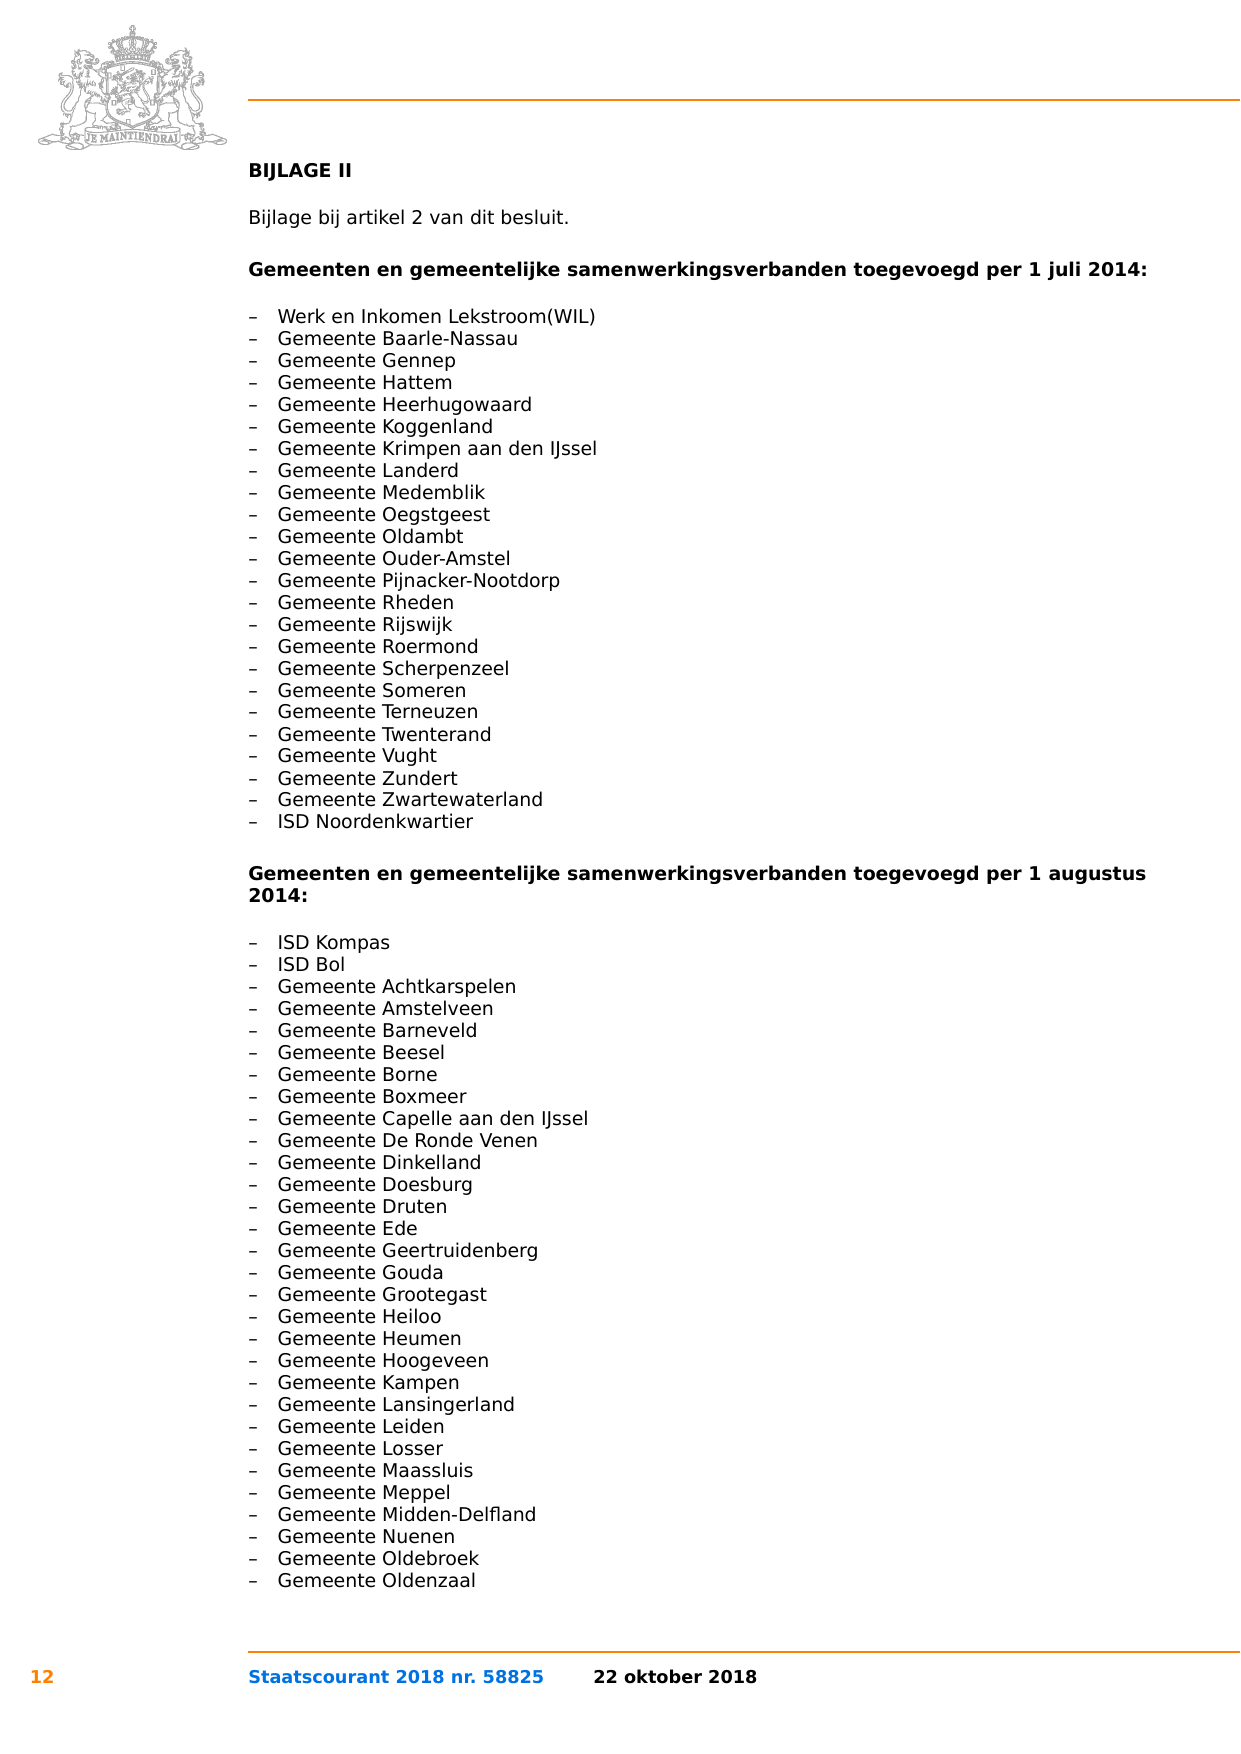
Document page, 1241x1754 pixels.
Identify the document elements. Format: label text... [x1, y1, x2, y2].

text – Gemeente Ede [248, 1218, 1163, 1240]
text – Gemeente Zundert [248, 767, 1163, 789]
text – Werk en Inkomen Lekstroom(WIL) [248, 306, 1163, 328]
subtitle Gemeenten en gemeentelijke samenwerkingsverbanden toegevoegd per 1 augustus 2014: [248, 863, 1163, 907]
text – Gemeente Hoogeveen [248, 1350, 1163, 1372]
text – Gemeente Dinkelland [248, 1152, 1163, 1174]
text – Gemeente Kampen [248, 1372, 1163, 1394]
text – ISD Noordenkwartier [248, 811, 1163, 833]
text – Gemeente Achtkarspelen [248, 976, 1163, 998]
text – Gemeente Krimpen aan den IJssel [248, 438, 1163, 460]
text – Gemeente Medemblik [248, 482, 1163, 504]
text – Gemeente Gouda [248, 1262, 1163, 1284]
text – Gemeente Twenterand [248, 723, 1163, 745]
text – Gemeente Losser [248, 1438, 1163, 1460]
text – Gemeente Boxmeer [248, 1086, 1163, 1108]
text – Gemeente Baarle-Nassau [248, 328, 1163, 350]
text – Gemeente Midden-Delfland [248, 1504, 1163, 1526]
text – Gemeente Heumen [248, 1328, 1163, 1350]
picture [38, 25, 227, 150]
text – Gemeente Hattem [248, 372, 1163, 394]
text – Gemeente Geertruidenberg [248, 1240, 1163, 1262]
text – Gemeente De Ronde Venen [248, 1130, 1163, 1152]
text – Gemeente Nuenen [248, 1526, 1163, 1548]
text – Gemeente Oldebroek [248, 1548, 1163, 1570]
text – Gemeente Rheden [248, 592, 1163, 613]
text – Gemeente Oegstgeest [248, 504, 1163, 526]
text – Gemeente Borne [248, 1064, 1163, 1086]
text – Gemeente Gennep [248, 350, 1163, 372]
text – Gemeente Barneveld [248, 1020, 1163, 1042]
text – ISD Kompas [248, 932, 1163, 954]
subtitle Gemeenten en gemeentelijke samenwerkingsverbanden toegevoegd per 1 juli 2014: [248, 259, 1163, 281]
text – Gemeente Amstelveen [248, 998, 1163, 1020]
text – Gemeente Oldambt [248, 526, 1163, 548]
text – Gemeente Druten [248, 1196, 1163, 1218]
text – Gemeente Someren [248, 679, 1163, 701]
text – Gemeente Capelle aan den IJssel [248, 1108, 1163, 1130]
text – Gemeente Beesel [248, 1042, 1163, 1064]
text – Gemeente Scherpenzeel [248, 657, 1163, 679]
subtitle BIJLAGE II [248, 160, 1163, 182]
text – Gemeente Lansingerland [248, 1394, 1163, 1416]
text – Gemeente Doesburg [248, 1174, 1163, 1196]
text – Gemeente Leiden [248, 1416, 1163, 1438]
text – Gemeente Grootegast [248, 1284, 1163, 1306]
text – Gemeente Heiloo [248, 1306, 1163, 1328]
text – Gemeente Landerd [248, 460, 1163, 482]
text – Gemeente Ouder-Amstel [248, 548, 1163, 569]
text – Gemeente Heerhugowaard [248, 394, 1163, 416]
text – ISD Bol [248, 954, 1163, 976]
text – Gemeente Rijswijk [248, 613, 1163, 636]
text – Gemeente Terneuzen [248, 701, 1163, 723]
text – Gemeente Maassluis [248, 1460, 1163, 1482]
text – Gemeente Zwartewaterland [248, 789, 1163, 811]
text – Gemeente Meppel [248, 1482, 1163, 1504]
text – Gemeente Oldenzaal [248, 1570, 1163, 1592]
text – Gemeente Koggenland [248, 416, 1163, 438]
text Bijlage bij artikel 2 van dit besluit. [248, 207, 1163, 229]
text – Gemeente Roermond [248, 636, 1163, 657]
text – Gemeente Pijnacker-Nootdorp [248, 569, 1163, 592]
text – Gemeente Vught [248, 745, 1163, 767]
